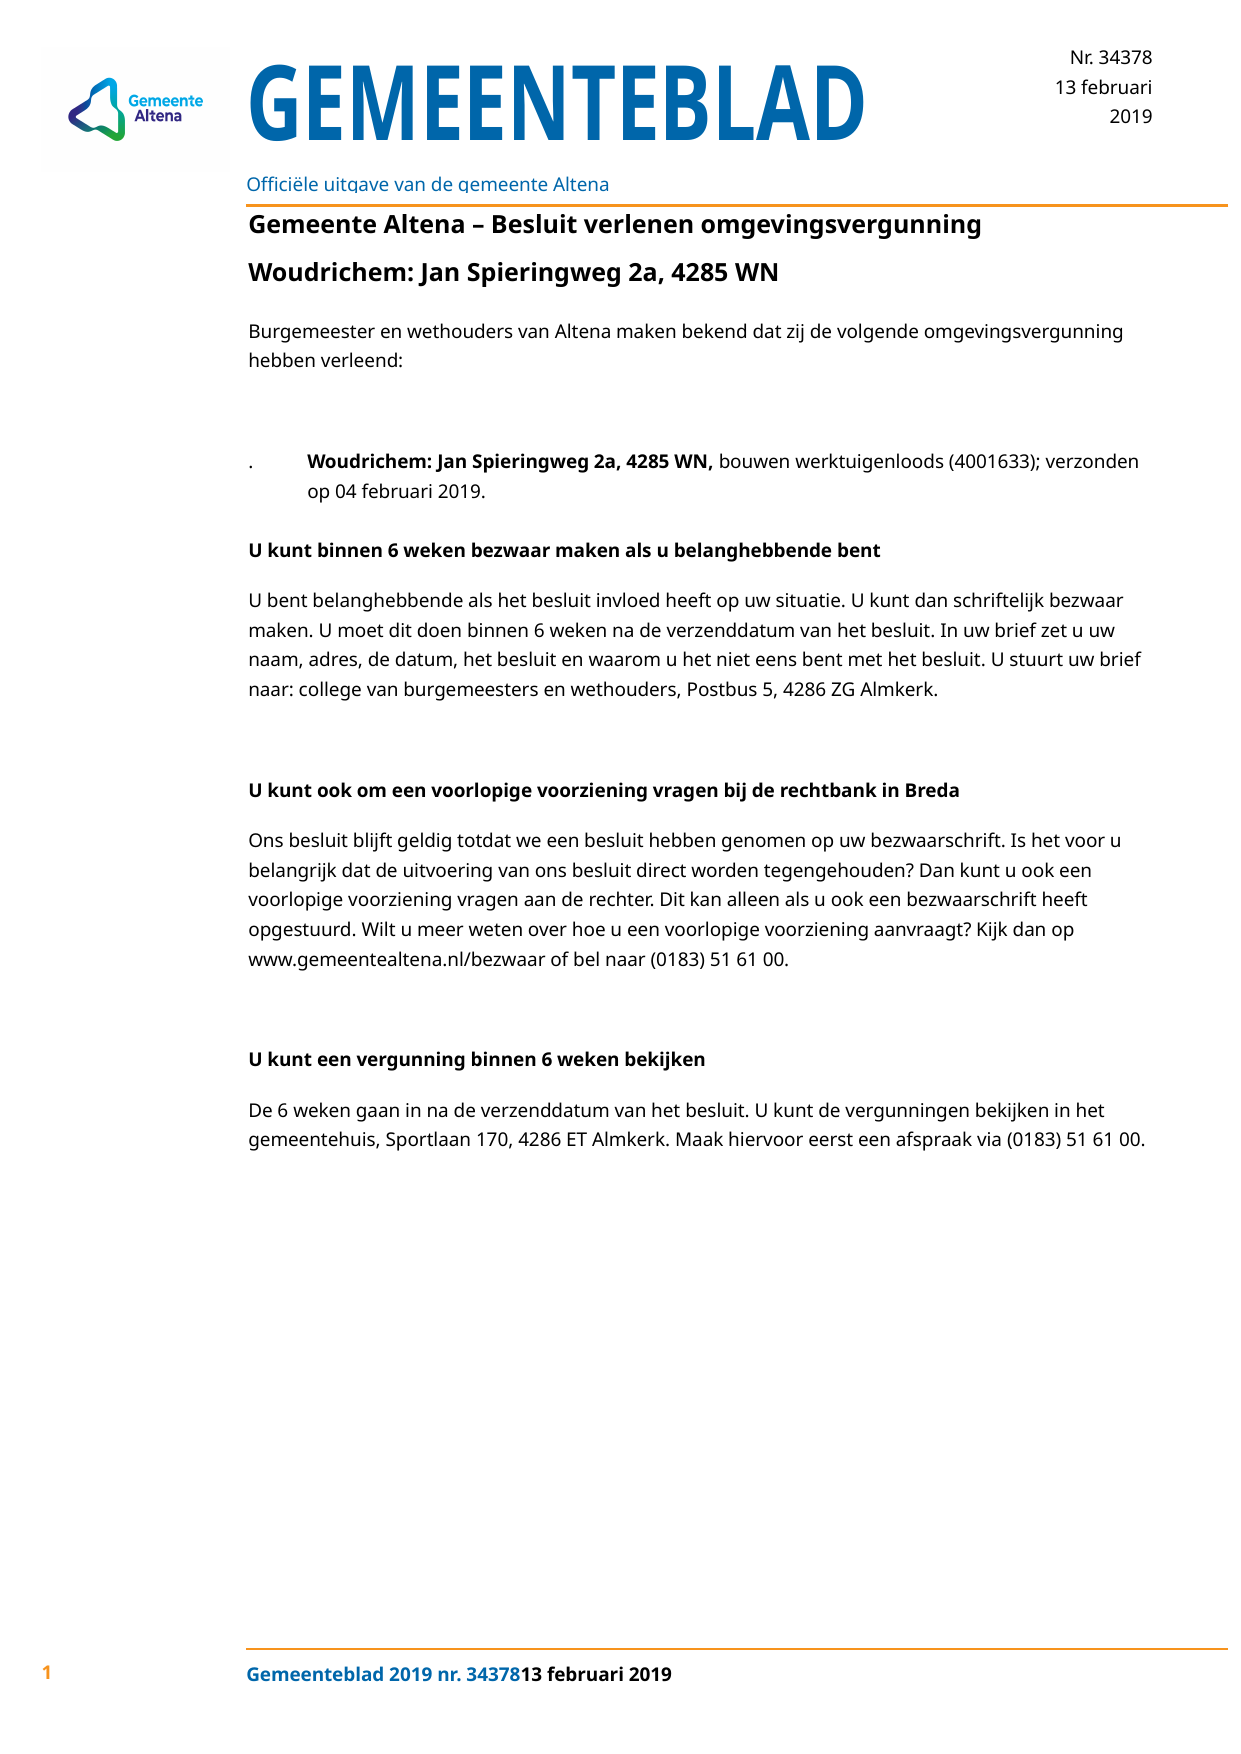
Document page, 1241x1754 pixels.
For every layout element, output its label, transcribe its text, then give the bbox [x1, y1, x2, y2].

text Ons besluit blijft geldig totdat we een besluit hebben genomen op uw bezwaarschrift. Is het voor u belangrijk dat de uitvoering van ons besluit direct worden tegengehouden? Dan kunt u ook een voorlopige voorziening vragen aan de rechter. Dit kan alleen als u ook een bezwaarschrift heeft opgestuurd. Wilt u meer weten over hoe u een voorlopige voorziening aanvraagt? Kijk dan op www.gemeentealtena.nl/bezwaar of bel naar (0183) 51 61 00. [248, 827, 1152, 972]
text Burgemeester en wethouders van Altena maken bekend dat zij de volgende omgevingsvergunning hebben verleend: [248, 318, 1152, 373]
text U kunt binnen 6 weken bezwaar maken als u belanghebbende bent [248, 537, 1152, 563]
text Gemeente Altena – Besluit verlenen omgevingsvergunning Woudrichem: Jan Spieringweg 2a, 4285 WN [248, 207, 1152, 288]
picture [41, 47, 231, 172]
list Woudrichem: Jan Spieringweg 2a, 4285 WN, bouwen werktuigenloods (4001633); verzonden op 04 februari 2019. [248, 448, 1152, 504]
text De 6 weken gaan in na de verzenddatum van het besluit. U kunt de vergunningen bekijken in het gemeentehuis, Sportlaan 170, 4286 ET Almkerk. Maak hiervoor eerst een afspraak via (0183) 51 61 00. [248, 1097, 1152, 1152]
text U kunt ook om een voorlopige voorziening vragen bij de rechtbank in Breda [248, 777, 1152, 803]
text U kunt een vergunning binnen 6 weken bekijken [248, 1047, 1152, 1072]
text U bent belanghebbende als het besluit invloed heeft op uw situatie. U kunt dan schriftelijk bezwaar maken. U moet dit doen binnen 6 weken na de verzenddatum van het besluit. In uw brief zet u uw naam, adres, de datum, het besluit en waarom u het niet eens bent met het besluit. U stuurt uw brief naar: college van burgemeesters en wethouders, Postbus 5, 4286 ZG Almkerk. [248, 587, 1152, 702]
